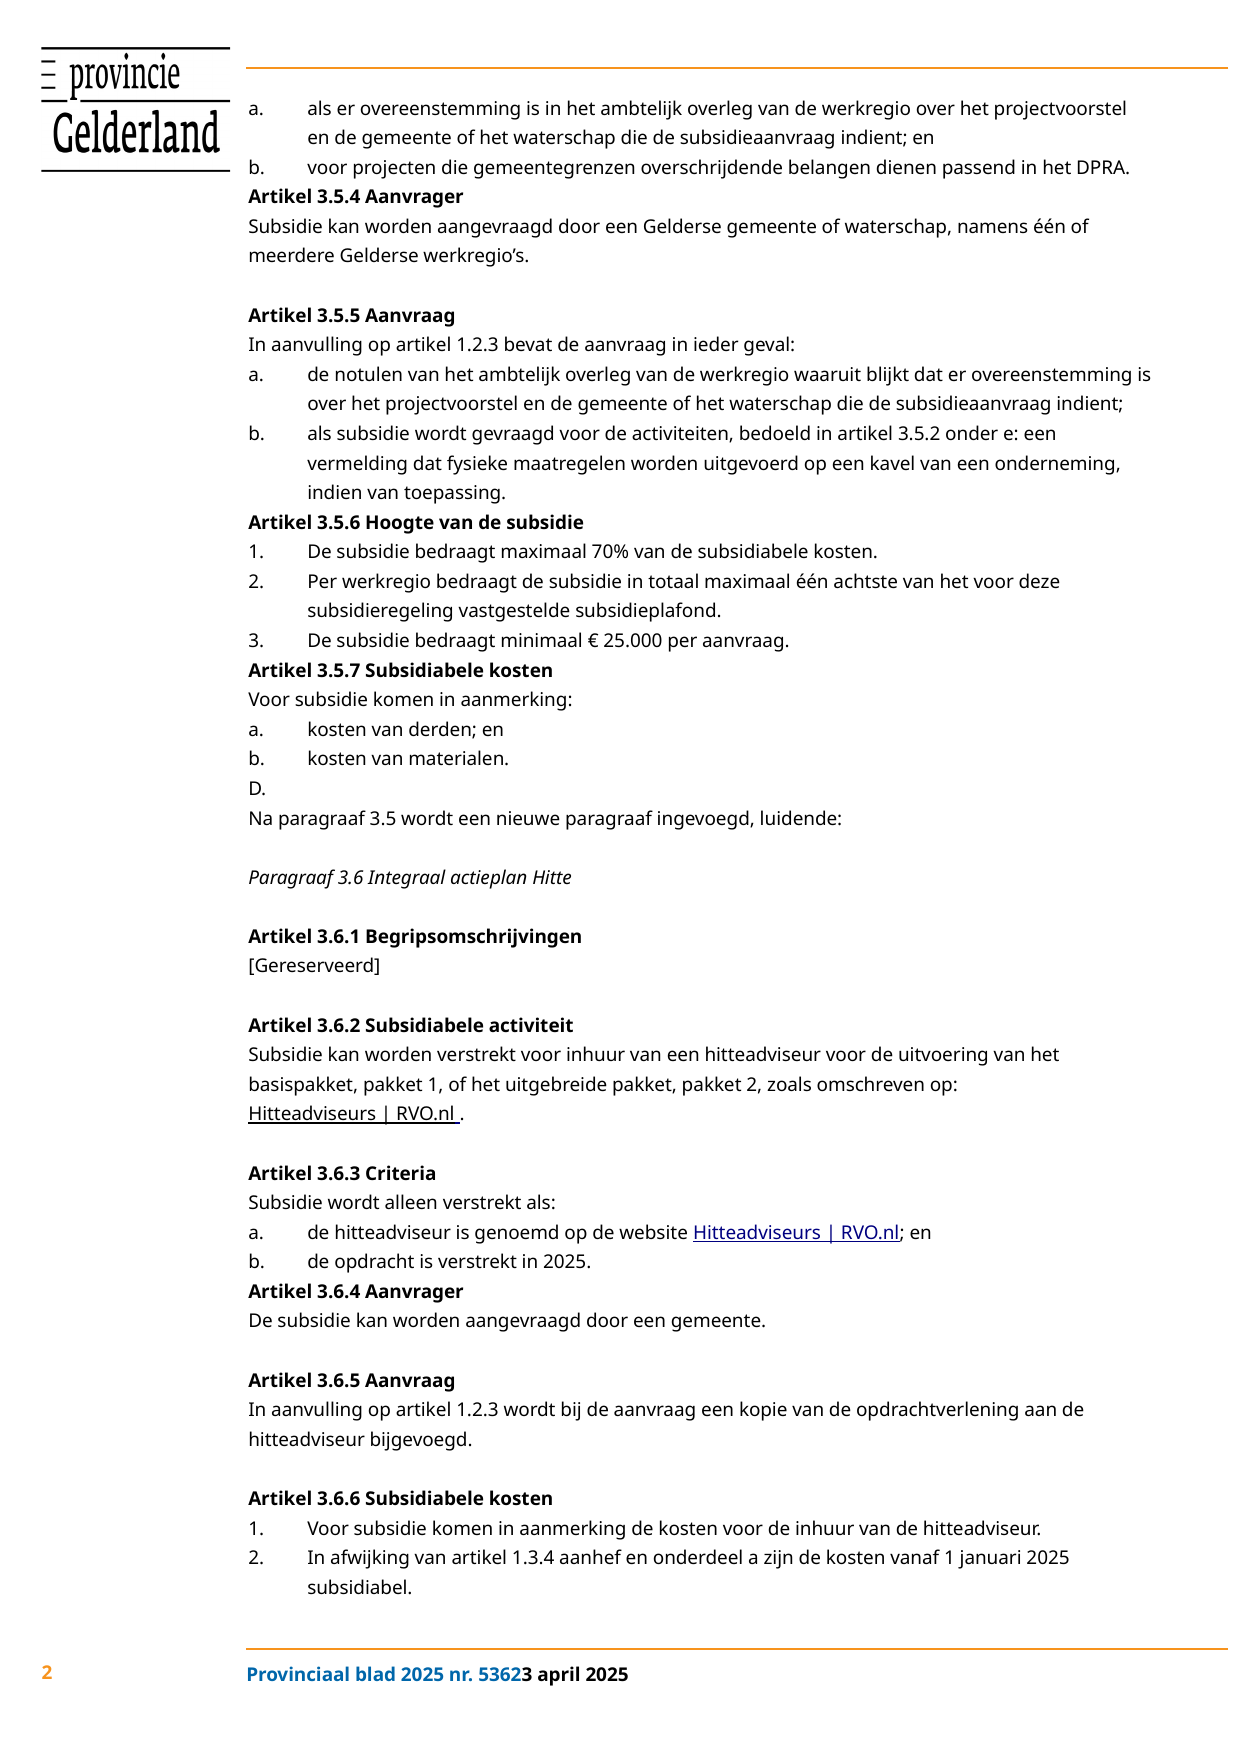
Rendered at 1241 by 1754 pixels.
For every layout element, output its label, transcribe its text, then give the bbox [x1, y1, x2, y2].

list Voor subsidie komen in aanmerking de kosten voor de inhuur van de hitteadviseur. [248, 1515, 1152, 1541]
text Subsidie wordt alleen verstrekt als: [248, 1189, 1152, 1215]
text Artikel 3.6.3 Criteria [248, 1160, 1152, 1186]
text Artikel 3.5.6 Hoogte van de subsidie [248, 509, 1152, 535]
text Artikel 3.6.1 Begripsomschrijvingen [248, 923, 1152, 949]
picture [41, 47, 231, 172]
text Artikel 3.6.5 Aanvraag [248, 1367, 1152, 1393]
text Artikel 3.6.4 Aanvrager [248, 1278, 1152, 1304]
text Artikel 3.5.5 Aanvraag [248, 302, 1152, 328]
list de opdracht is verstrekt in 2025. [248, 1248, 1152, 1274]
text Artikel 3.5.4 Aanvrager [248, 183, 1152, 209]
text In aanvulling op artikel 1.2.3 wordt bij de aanvraag een kopie van de opdrachtverlening aan de hitteadviseur bijgevoegd. [248, 1396, 1152, 1452]
text Na paragraaf 3.5 wordt een nieuwe paragraaf ingevoegd, luidende: [248, 805, 1152, 831]
text Hitteadviseurs | RVO.nl . [248, 1101, 1152, 1126]
text [Gereserveerd] [248, 953, 1152, 978]
list Per werkregio bedraagt de subsidie in totaal maximaal één achtste van het voor deze subsidieregeling vastgestelde subsidieplafond. [248, 568, 1152, 623]
text Artikel 3.6.2 Subsidiabele activiteit [248, 1012, 1152, 1038]
text Voor subsidie komen in aanmerking: [248, 686, 1152, 712]
list De subsidie bedraagt maximaal 70% van de subsidiabele kosten. [248, 538, 1152, 564]
text Subsidie kan worden verstrekt voor inhuur van een hitteadviseur voor de uitvoering van het basispakket, pakket 1, of het uitgebreide pakket, pakket 2, zoals omschreven op: [248, 1041, 1152, 1097]
list als er overeenstemming is in het ambtelijk overleg van de werkregio over het projectvoorstel en de gemeente of het waterschap die de subsidieaanvraag indient; en [248, 95, 1152, 150]
list de hitteadviseur is genoemd op de website Hitteadviseurs | RVO.nl; en [248, 1219, 1152, 1245]
text Artikel 3.5.7 Subsidiabele kosten [248, 657, 1152, 683]
text D. [248, 775, 1152, 801]
list voor projecten die gemeentegrenzen overschrijdende belangen dienen passend in het DPRA. [248, 154, 1152, 180]
text Paragraaf 3.6 Integraal actieplan Hitte [248, 864, 1152, 890]
text In aanvulling op artikel 1.2.3 bevat de aanvraag in ieder geval: [248, 331, 1152, 357]
list In afwijking van artikel 1.3.4 aanhef en onderdeel a zijn de kosten vanaf 1 januari 2025 subsidiabel. [248, 1544, 1152, 1600]
list de notulen van het ambtelijk overleg van de werkregio waaruit blijkt dat er overeenstemming is over het projectvoorstel en de gemeente of het waterschap die de subsidieaanvraag indient; [248, 361, 1152, 416]
list kosten van derden; en [248, 716, 1152, 742]
list De subsidie bedraagt minimaal € 25.000 per aanvraag. [248, 627, 1152, 653]
text De subsidie kan worden aangevraagd door een gemeente. [248, 1308, 1152, 1333]
text Subsidie kan worden aangevraagd door een Gelderse gemeente of waterschap, namens één of meerdere Gelderse werkregio’s. [248, 213, 1152, 268]
list kosten van materialen. [248, 746, 1152, 771]
text Artikel 3.6.6 Subsidiabele kosten [248, 1485, 1152, 1511]
list als subsidie wordt gevraagd voor de activiteiten, bedoeld in artikel 3.5.2 onder e: een vermelding dat fysieke maatregelen worden uitgevoerd op een kavel van een onderneming, indien van toepassing. [248, 420, 1152, 505]
